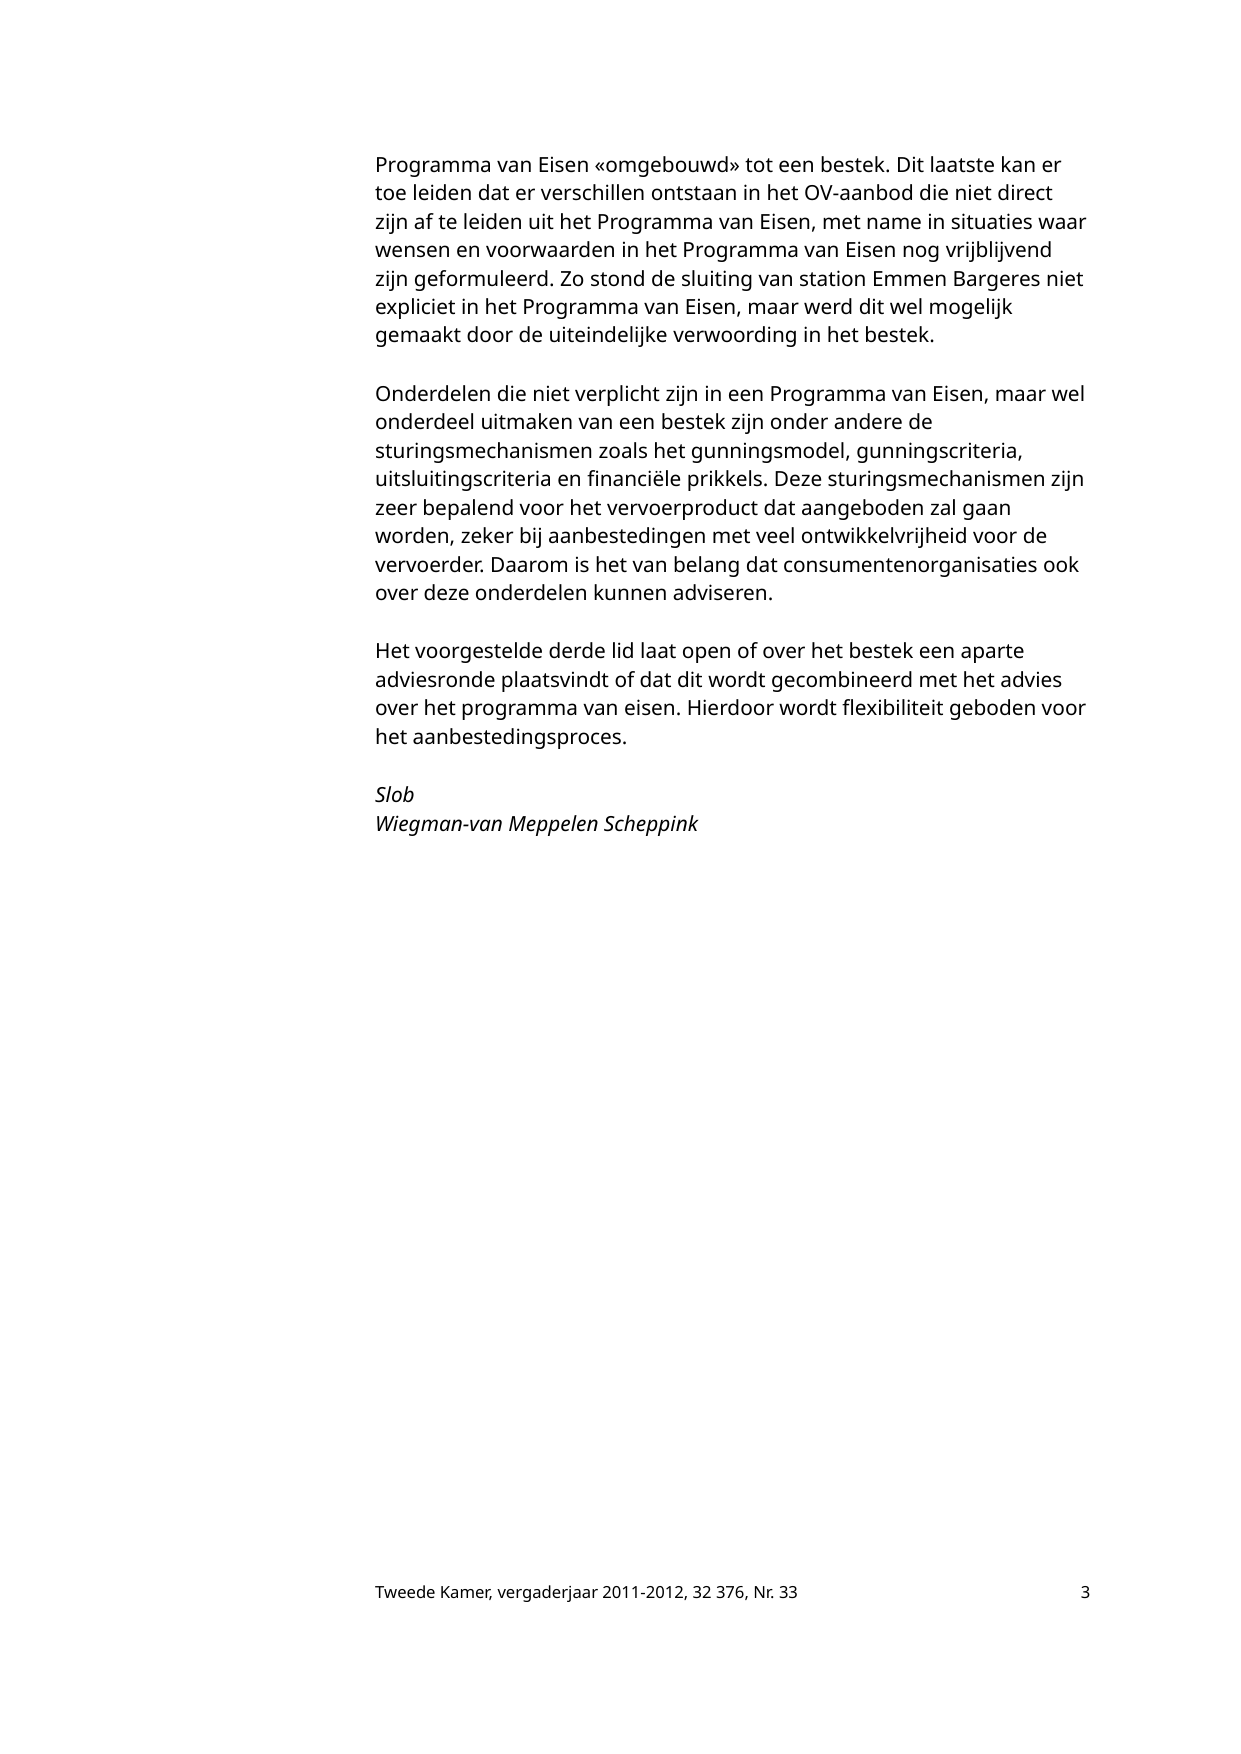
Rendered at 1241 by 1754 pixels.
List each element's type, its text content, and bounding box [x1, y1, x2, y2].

text Onderdelen die niet verplicht zijn in een Programma van Eisen, maar wel onderdeel uitmaken van een bestek zijn onder andere de sturingsmechanismen zoals het gunningsmodel, gunningscriteria, uitsluitingscriteria en financiële prikkels. Deze sturingsmechanismen zijn zeer bepalend voor het vervoerproduct dat aangeboden zal gaan worden, zeker bij aanbestedingen met veel ontwikkelvrijheid voor de vervoerder. Daarom is het van belang dat consumentenorganisaties ook over deze onderdelen kunnen adviseren. [375, 379, 1090, 607]
text Wiegman-van Meppelen Scheppink [375, 809, 1090, 837]
text Het voorgestelde derde lid laat open of over het bestek een aparte adviesronde plaatsvindt of dat dit wordt gecombineerd met het advies over het programma van eisen. Hierdoor wordt flexibiliteit geboden voor het aanbestedingsproces. [375, 637, 1090, 750]
text Programma van Eisen «omgebouwd» tot een bestek. Dit laatste kan er toe leiden dat er verschillen ontstaan in het OV-aanbod die niet direct zijn af te leiden uit het Programma van Eisen, met name in situaties waar wensen en voorwaarden in het Programma van Eisen nog vrijblijvend zijn geformuleerd. Zo stond de sluiting van station Emmen Bargeres niet expliciet in het Programma van Eisen, maar werd dit wel mogelijk gemaakt door de uiteindelijke verwoording in het bestek. [375, 150, 1090, 349]
text Slob [375, 780, 1090, 809]
